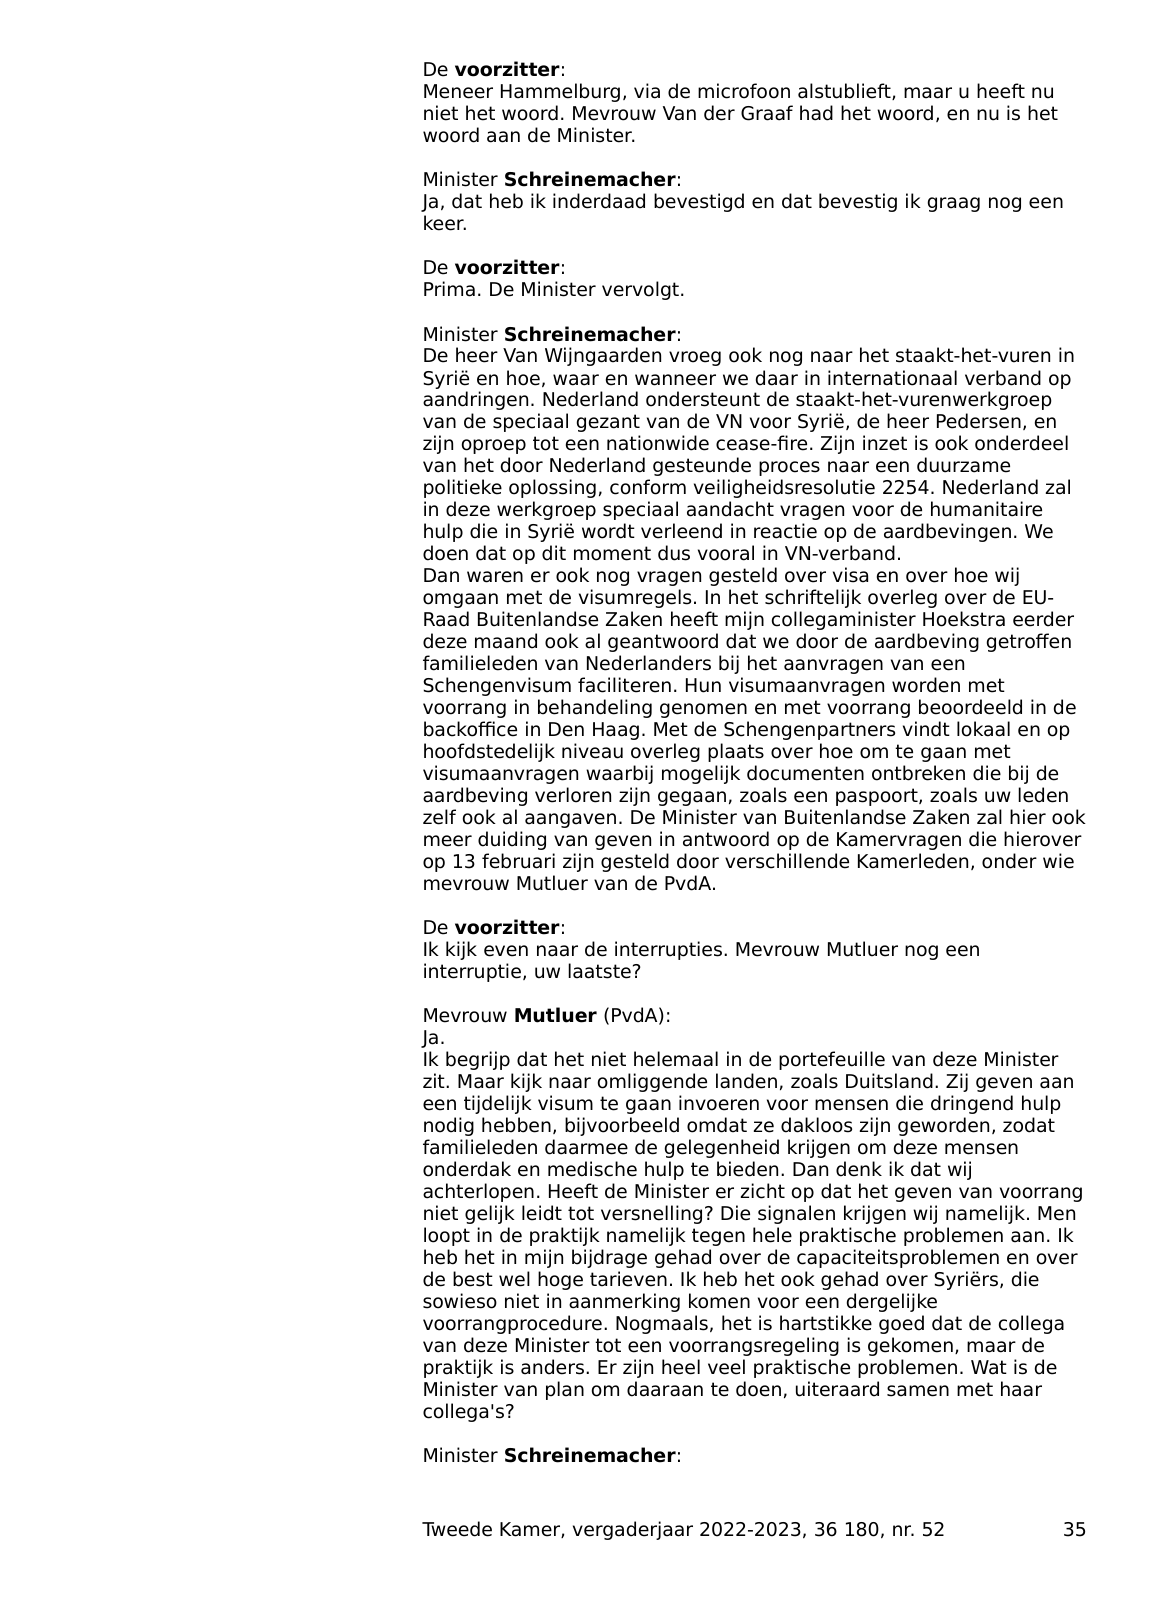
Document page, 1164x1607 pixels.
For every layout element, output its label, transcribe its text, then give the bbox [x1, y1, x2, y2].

text De voorzitter: [422, 59, 1087, 81]
text De heer Van Wijngaarden vroeg ook nog naar het staakt-het-vuren in Syrië en hoe, waar en wanneer we daar in internationaal verband op aandringen. Nederland ondersteunt de staakt-het-vurenwerkgroep van de speciaal gezant van de VN voor Syrië, de heer Pedersen, en zijn oproep tot een nationwide cease-fire. Zijn inzet is ook onderdeel van het door Nederland gesteunde proces naar een duurzame politieke oplossing, conform veiligheidsresolutie 2254. Nederland zal in deze werkgroep speciaal aandacht vragen voor de humanitaire hulp die in Syrië wordt verleend in reactie op de aardbevingen. We doen dat op dit moment dus vooral in VN-verband. [422, 345, 1087, 565]
text Mevrouw Mutluer (PvdA): [422, 1005, 1087, 1027]
text Minister Schreinemacher: [422, 169, 1087, 191]
text Ik begrijp dat het niet helemaal in de portefeuille van deze Minister zit. Maar kijk naar omliggende landen, zoals Duitsland. Zij geven aan een tijdelijk visum te gaan invoeren voor mensen die dringend hulp nodig hebben, bijvoorbeeld omdat ze dakloos zijn geworden, zodat familieleden daarmee de gelegenheid krijgen om deze mensen onderdak en medische hulp te bieden. Dan denk ik dat wij achterlopen. Heeft de Minister er zicht op dat het geven van voorrang niet gelijk leidt tot versnelling? Die signalen krijgen wij namelijk. Men loopt in de praktijk namelijk tegen hele praktische problemen aan. Ik heb het in mijn bijdrage gehad over de capaciteitsproblemen en over de best wel hoge tarieven. Ik heb het ook gehad over Syriërs, die sowieso niet in aanmerking komen voor een dergelijke voorrangprocedure. Nogmaals, het is hartstikke goed dat de collega van deze Minister tot een voorrangsregeling is gekomen, maar de praktijk is anders. Er zijn heel veel praktische problemen. Wat is de Minister van plan om daaraan te doen, uiteraard samen met haar collega's? [422, 1049, 1087, 1423]
text Ja. [422, 1027, 1087, 1049]
text Ja, dat heb ik inderdaad bevestigd en dat bevestig ik graag nog een keer. [422, 191, 1087, 235]
text Meneer Hammelburg, via de microfoon alstublieft, maar u heeft nu niet het woord. Mevrouw Van der Graaf had het woord, en nu is het woord aan de Minister. [422, 81, 1087, 147]
text Prima. De Minister vervolgt. [422, 279, 1087, 301]
text De voorzitter: [422, 917, 1087, 939]
text Ik kijk even naar de interrupties. Mevrouw Mutluer nog een interruptie, uw laatste? [422, 939, 1087, 983]
text De voorzitter: [422, 257, 1087, 279]
text Minister Schreinemacher: [422, 323, 1087, 345]
text Minister Schreinemacher: [422, 1445, 1087, 1467]
text Dan waren er ook nog vragen gesteld over visa en over hoe wij omgaan met de visumregels. In het schriftelijk overleg over de EU-Raad Buitenlandse Zaken heeft mijn collegaminister Hoekstra eerder deze maand ook al geantwoord dat we door de aardbeving getroffen familieleden van Nederlanders bij het aanvragen van een Schengenvisum faciliteren. Hun visumaanvragen worden met voorrang in behandeling genomen en met voorrang beoordeeld in de backoffice in Den Haag. Met de Schengenpartners vindt lokaal en op hoofdstedelijk niveau overleg plaats over hoe om te gaan met visumaanvragen waarbij mogelijk documenten ontbreken die bij de aardbeving verloren zijn gegaan, zoals een paspoort, zoals uw leden zelf ook al aangaven. De Minister van Buitenlandse Zaken zal hier ook meer duiding van geven in antwoord op de Kamervragen die hierover op 13 februari zijn gesteld door verschillende Kamerleden, onder wie mevrouw Mutluer van de PvdA. [422, 565, 1087, 895]
